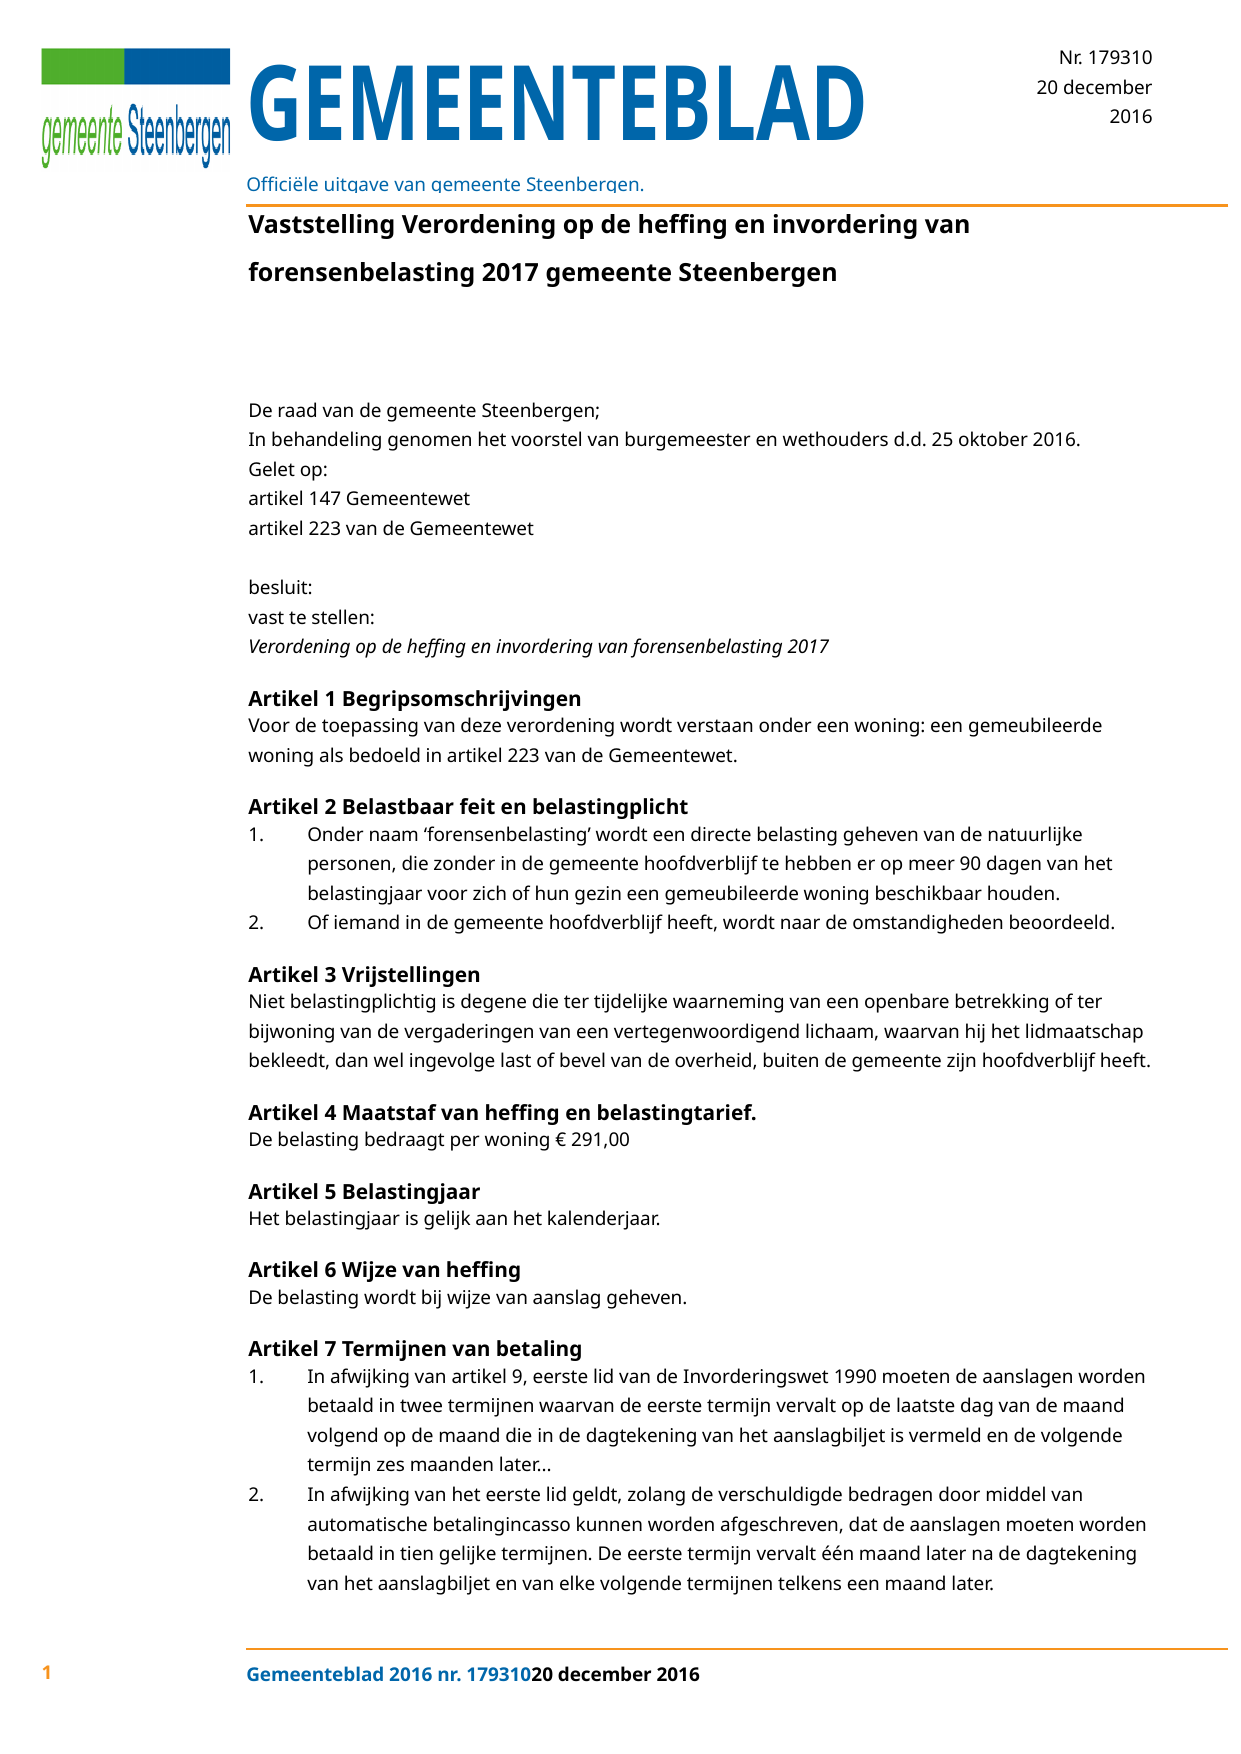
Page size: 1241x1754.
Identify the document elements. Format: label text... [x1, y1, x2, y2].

text In behandeling genomen het voorstel van burgemeester en wethouders d.d. 25 oktober 2016. [248, 426, 1152, 452]
text artikel 223 van de Gemeentewet [248, 515, 1152, 541]
text De belasting wordt bij wijze van aanslag geheven. [248, 1284, 1152, 1310]
text Vaststelling Verordening op de heffing en invordering van forensenbelasting 2017 gemeente Steenbergen [248, 207, 1152, 288]
text Niet belastingplichtig is degene die ter tijdelijke waarneming van een openbare betrekking of ter bijwoning van de vergaderingen van een vertegenwoordigend lichaam, waarvan hij het lidmaatschap bekleedt, dan wel ingevolge last of bevel van de overheid, buiten de gemeente zijn hoofdverblijf heeft. [248, 988, 1152, 1073]
list Onder naam ‘forensenbelasting’ wordt een directe belasting geheven van de natuurlijke personen, die zonder in de gemeente hoofdverblijf te hebben er op meer 90 dagen van het belastingjaar voor zich of hun gezin een gemeubileerde woning beschikbaar houden. [248, 821, 1152, 906]
text Artikel 1 Begripsomschrijvingen [248, 684, 1152, 712]
picture [41, 47, 231, 172]
list In afwijking van artikel 9, eerste lid van de Invorderingswet 1990 moeten de aanslagen worden betaald in twee termijnen waarvan de eerste termijn vervalt op de laatste dag van de maand volgend op de maand die in de dagtekening van het aanslagbiljet is vermeld en de volgende termijn zes maanden later... [248, 1363, 1152, 1477]
text vast te stellen: [248, 604, 1152, 629]
list In afwijking van het eerste lid geldt, zolang de verschuldigde bedragen door middel van automatische betalingincasso kunnen worden afgeschreven, dat de aanslagen moeten worden betaald in tien gelijke termijnen. De eerste termijn vervalt één maand later na de dagtekening van het aanslagbiljet en van elke volgende termijnen telkens een maand later. [248, 1481, 1152, 1596]
text Gelet op: [248, 456, 1152, 482]
text Het belastingjaar is gelijk aan het kalenderjaar. [248, 1205, 1152, 1231]
text Artikel 2 Belastbaar feit en belastingplicht [248, 792, 1152, 821]
text De belasting bedraagt per woning € 291,00 [248, 1126, 1152, 1152]
text besluit: [248, 574, 1152, 600]
text Artikel 4 Maatstaf van heffing en belastingtarief. [248, 1098, 1152, 1126]
text Voor de toepassing van deze verordening wordt verstaan onder een woning: een gemeubileerde woning als bedoeld in artikel 223 van de Gemeentewet. [248, 712, 1152, 768]
list Of iemand in de gemeente hoofdverblijf heeft, wordt naar de omstandigheden beoordeeld. [248, 909, 1152, 935]
text Artikel 3 Vrijstellingen [248, 960, 1152, 988]
text Artikel 6 Wijze van heffing [248, 1256, 1152, 1284]
text Artikel 7 Termijnen van betaling [248, 1334, 1152, 1363]
text Verordening op de heffing en invordering van forensenbelasting 2017 [248, 633, 1152, 659]
text De raad van de gemeente Steenbergen; [248, 397, 1152, 422]
text artikel 147 Gemeentewet [248, 486, 1152, 511]
text Artikel 5 Belastingjaar [248, 1177, 1152, 1205]
